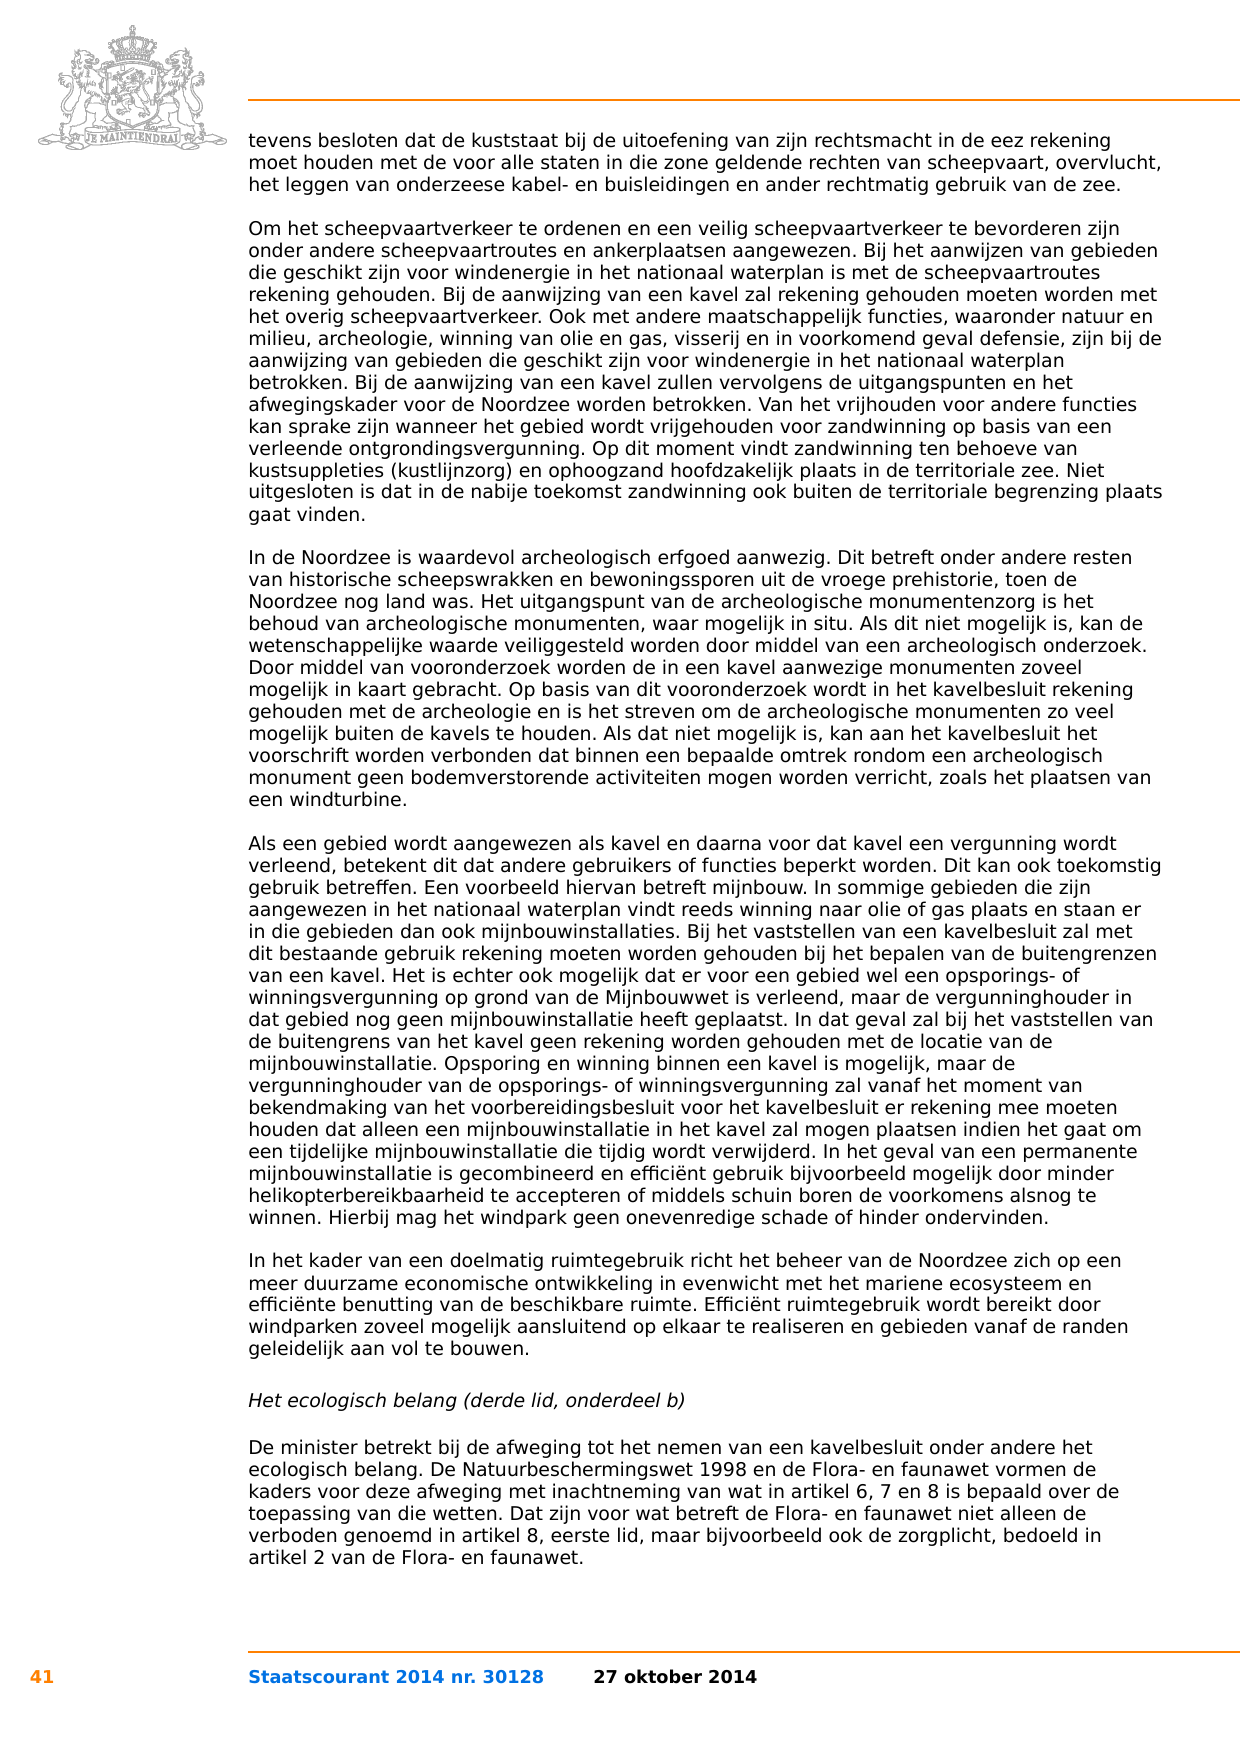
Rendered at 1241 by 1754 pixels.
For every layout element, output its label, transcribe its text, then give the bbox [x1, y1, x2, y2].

text De minister betrekt bij de afweging tot het nemen van een kavelbesluit onder andere het ecologisch belang. De Natuurbeschermingswet 1998 en de Flora- en faunawet vormen de kaders voor deze afweging met inachtneming van wat in artikel 6, 7 en 8 is bepaald over de toepassing van die wetten. Dat zijn voor wat betreft de Flora- en faunawet niet alleen de verboden genoemd in artikel 8, eerste lid, maar bijvoorbeeld ook de zorgplicht, bedoeld in artikel 2 van de Flora- en faunawet. [248, 1437, 1163, 1569]
text Om het scheepvaartverkeer te ordenen en een veilig scheepvaartverkeer te bevorderen zijn onder andere scheepvaartroutes en ankerplaatsen aangewezen. Bij het aanwijzen van gebieden die geschikt zijn voor windenergie in het nationaal waterplan is met de scheepvaartroutes rekening gehouden. Bij de aanwijzing van een kavel zal rekening gehouden moeten worden met het overig scheepvaartverkeer. Ook met andere maatschappelijk functies, waaronder natuur en milieu, archeologie, winning van olie en gas, visserij en in voorkomend geval defensie, zijn bij de aanwijzing van gebieden die geschikt zijn voor windenergie in het nationaal waterplan betrokken. Bij de aanwijzing van een kavel zullen vervolgens de uitgangspunten en het afwegingskader voor de Noordzee worden betrokken. Van het vrijhouden voor andere functies kan sprake zijn wanneer het gebied wordt vrijgehouden voor zandwinning op basis van een verleende ontgrondingsvergunning. Op dit moment vindt zandwinning ten behoeve van kustsuppleties (kustlijnzorg) en ophoogzand hoofdzakelijk plaats in de territoriale zee. Niet uitgesloten is dat in de nabije toekomst zandwinning ook buiten de territoriale begrenzing plaats gaat vinden. [248, 218, 1163, 525]
picture [38, 25, 227, 150]
text In het kader van een doelmatig ruimtegebruik richt het beheer van de Noordzee zich op een meer duurzame economische ontwikkeling in evenwicht met het mariene ecosysteem en efficiënte benutting van de beschikbare ruimte. Efficiënt ruimtegebruik wordt bereikt door windparken zoveel mogelijk aansluitend op elkaar te realiseren en gebieden vanaf de randen geleidelijk aan vol te bouwen. [248, 1250, 1163, 1360]
text tevens besloten dat de kuststaat bij de uitoefening van zijn rechtsmacht in de eez rekening moet houden met de voor alle staten in die zone geldende rechten van scheepvaart, overvlucht, het leggen van onderzeese kabel- en buisleidingen en ander rechtmatig gebruik van de zee. [248, 130, 1163, 196]
text In de Noordzee is waardevol archeologisch erfgoed aanwezig. Dit betreft onder andere resten van historische scheepswrakken en bewoningssporen uit de vroege prehistorie, toen de Noordzee nog land was. Het uitgangspunt van de archeologische monumentenzorg is het behoud van archeologische monumenten, waar mogelijk in situ. Als dit niet mogelijk is, kan de wetenschappelijke waarde veiliggesteld worden door middel van een archeologisch onderzoek. Door middel van vooronderzoek worden de in een kavel aanwezige monumenten zoveel mogelijk in kaart gebracht. Op basis van dit vooronderzoek wordt in het kavelbesluit rekening gehouden met de archeologie en is het streven om de archeologische monumenten zo veel mogelijk buiten de kavels te houden. Als dat niet mogelijk is, kan aan het kavelbesluit het voorschrift worden verbonden dat binnen een bepaalde omtrek rondom een archeologisch monument geen bodemverstorende activiteiten mogen worden verricht, zoals het plaatsen van een windturbine. [248, 547, 1163, 811]
text Als een gebied wordt aangewezen als kavel en daarna voor dat kavel een vergunning wordt verleend, betekent dit dat andere gebruikers of functies beperkt worden. Dit kan ook toekomstig gebruik betreffen. Een voorbeeld hiervan betreft mijnbouw. In sommige gebieden die zijn aangewezen in het nationaal waterplan vindt reeds winning naar olie of gas plaats en staan er in die gebieden dan ook mijnbouwinstallaties. Bij het vaststellen van een kavelbesluit zal met dit bestaande gebruik rekening moeten worden gehouden bij het bepalen van de buitengrenzen van een kavel. Het is echter ook mogelijk dat er voor een gebied wel een opsporings- of winningsvergunning op grond van de Mijnbouwwet is verleend, maar de vergunninghouder in dat gebied nog geen mijnbouwinstallatie heeft geplaatst. In dat geval zal bij het vaststellen van de buitengrens van het kavel geen rekening worden gehouden met de locatie van de mijnbouwinstallatie. Opsporing en winning binnen een kavel is mogelijk, maar de vergunninghouder van de opsporings- of winningsvergunning zal vanaf het moment van bekendmaking van het voorbereidingsbesluit voor het kavelbesluit er rekening mee moeten houden dat alleen een mijnbouwinstallatie in het kavel zal mogen plaatsen indien het gaat om een tijdelijke mijnbouwinstallatie die tijdig wordt verwijderd. In het geval van een permanente mijnbouwinstallatie is gecombineerd en efficiënt gebruik bijvoorbeeld mogelijk door minder helikopterbereikbaarheid te accepteren of middels schuin boren de voorkomens alsnog te winnen. Hierbij mag het windpark geen onevenredige schade of hinder ondervinden. [248, 833, 1163, 1228]
subtitle Het ecologisch belang (derde lid, onderdeel b) [248, 1390, 1163, 1412]
